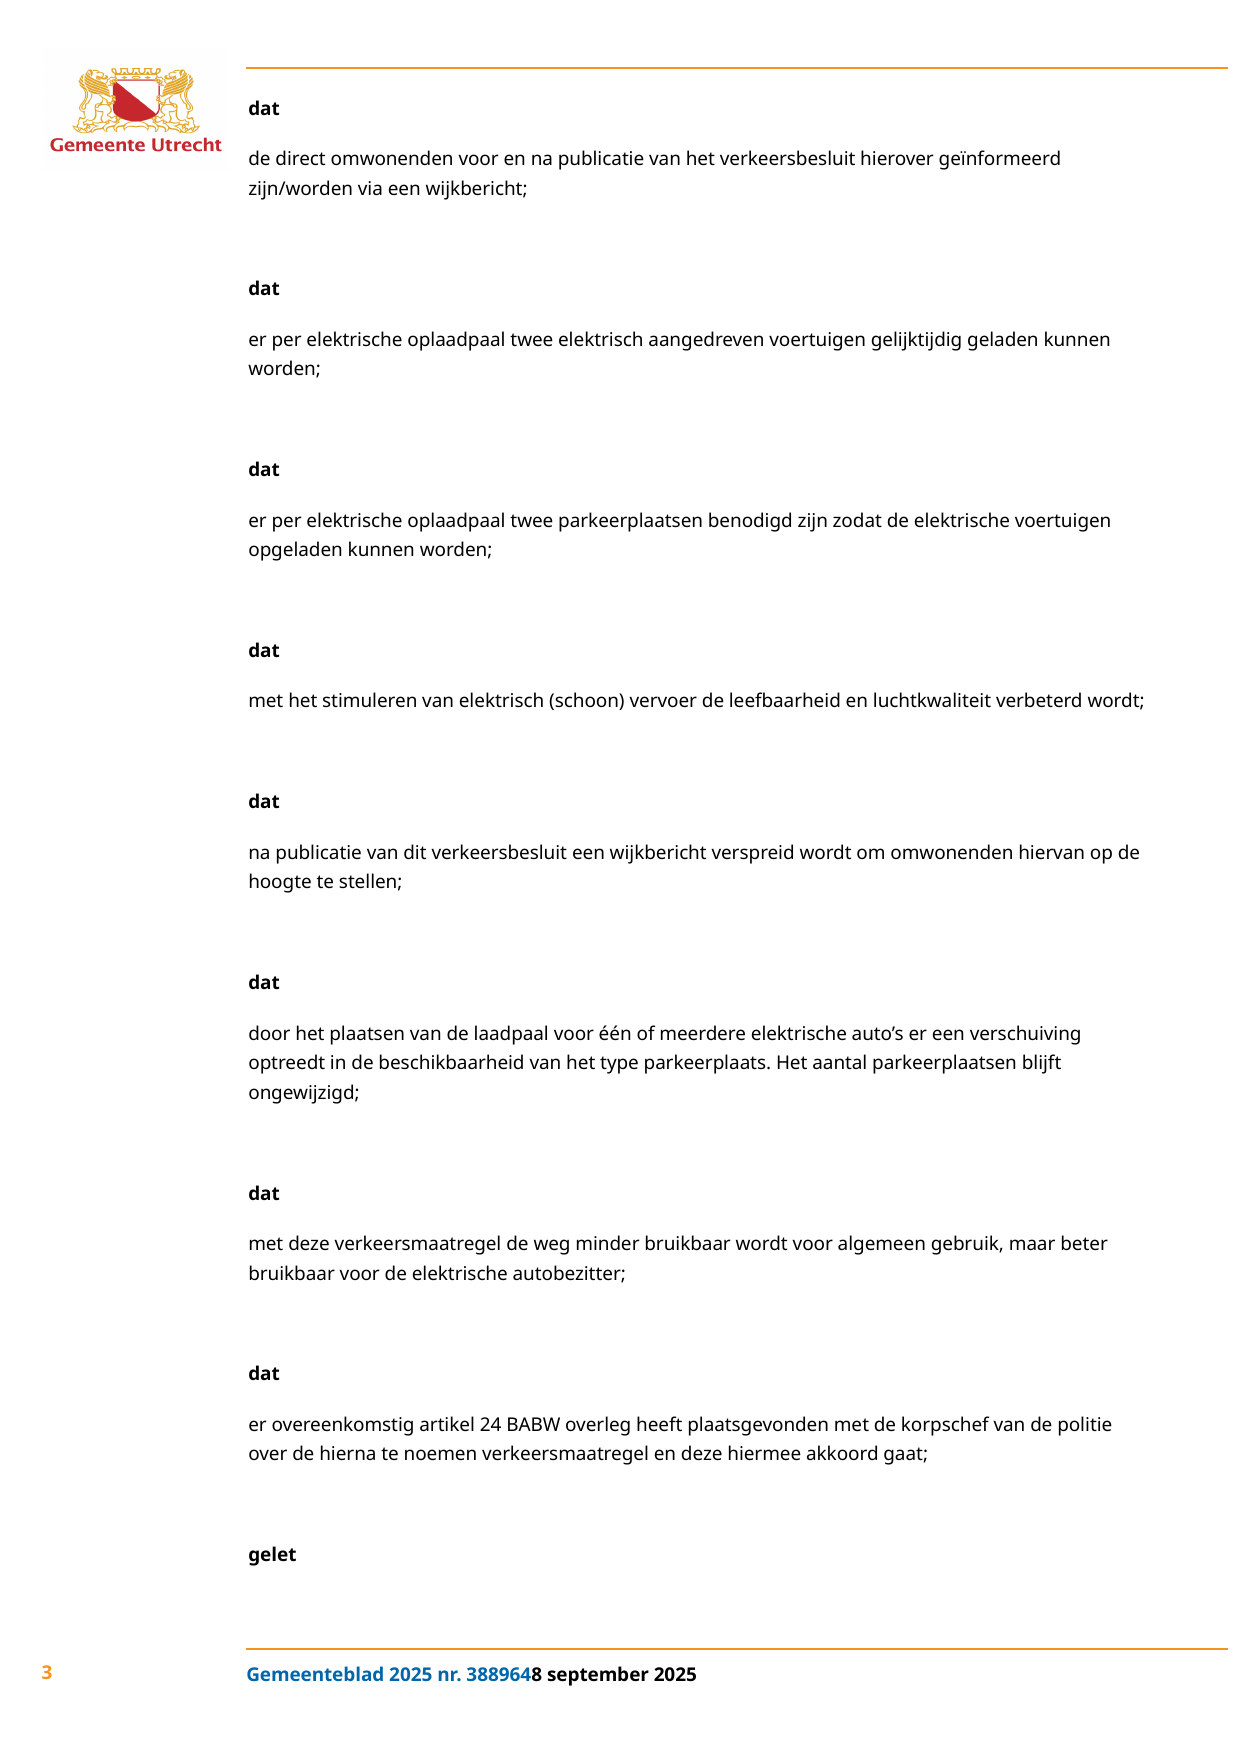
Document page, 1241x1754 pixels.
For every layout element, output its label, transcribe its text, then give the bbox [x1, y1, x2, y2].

text met deze verkeersmaatregel de weg minder bruikbaar wordt voor algemeen gebruik, maar beter bruikbaar voor de elektrische autobezitter; [248, 1230, 1152, 1286]
text dat [248, 637, 1152, 663]
text dat [248, 788, 1152, 814]
picture [41, 47, 231, 172]
text de direct omwonenden voor en na publicatie van het verkeersbesluit hierover geïnformeerd zijn/worden via een wijkbericht; [248, 145, 1152, 201]
text dat [248, 95, 1152, 121]
text er overeenkomstig artikel 24 BABW overleg heeft plaatsgevonden met de korpschef van de politie over de hierna te noemen verkeersmaatregel en deze hiermee akkoord gaat; [248, 1411, 1152, 1466]
text er per elektrische oplaadpaal twee elektrisch aangedreven voertuigen gelijktijdig geladen kunnen worden; [248, 326, 1152, 381]
text dat [248, 1180, 1152, 1206]
text met het stimuleren van elektrisch (schoon) vervoer de leefbaarheid en luchtkwaliteit verbeterd wordt; [248, 688, 1152, 713]
text er per elektrische oplaadpaal twee parkeerplaatsen benodigd zijn zodat de elektrische voertuigen opgeladen kunnen worden; [248, 507, 1152, 562]
text dat [248, 276, 1152, 301]
text dat [248, 969, 1152, 995]
text gelet [248, 1541, 1152, 1567]
text dat [248, 456, 1152, 482]
text dat [248, 1361, 1152, 1386]
text na publicatie van dit verkeersbesluit een wijkbericht verspreid wordt om omwonenden hiervan op de hoogte te stellen; [248, 839, 1152, 894]
text door het plaatsen van de laadpaal voor één of meerdere elektrische auto’s er een verschuiving optreedt in de beschikbaarheid van het type parkeerplaats. Het aantal parkeerplaatsen blijft ongewijzigd; [248, 1020, 1152, 1105]
